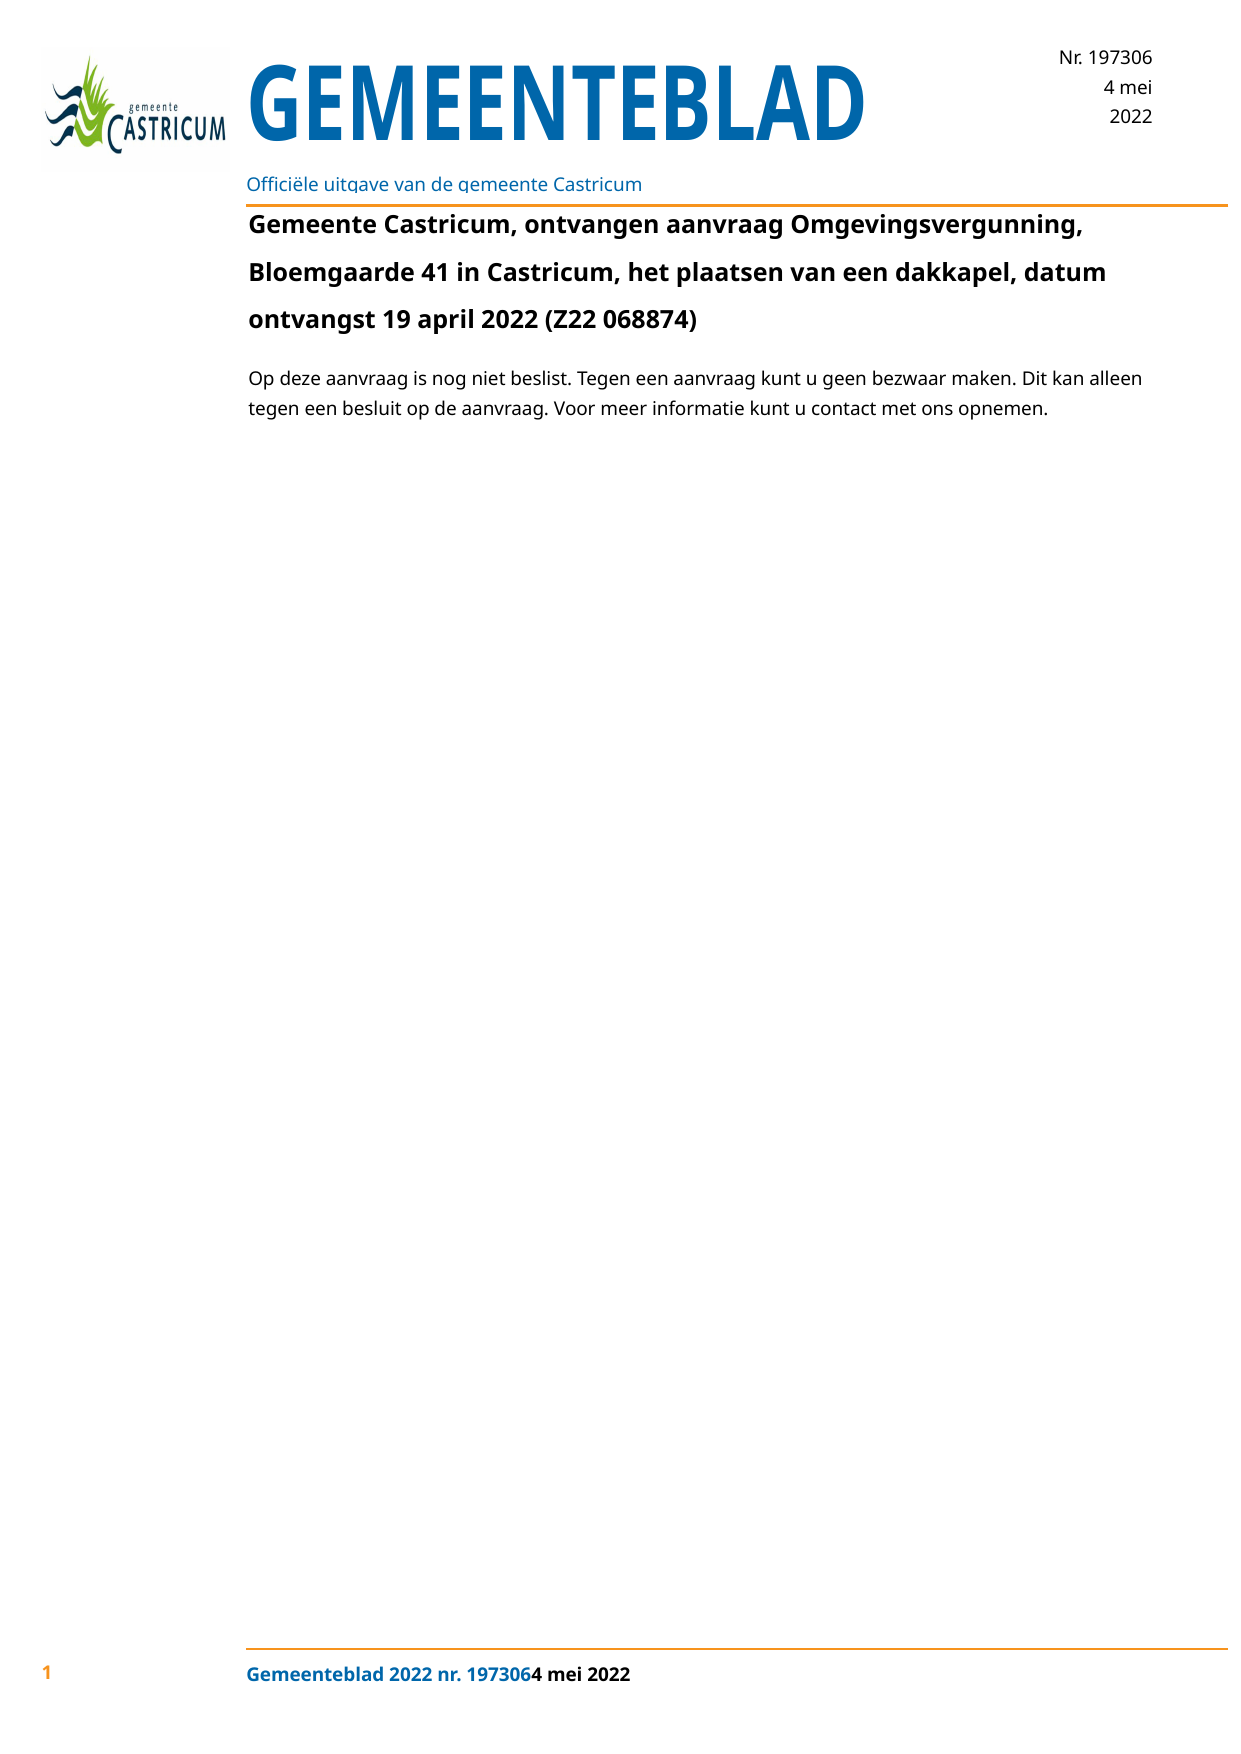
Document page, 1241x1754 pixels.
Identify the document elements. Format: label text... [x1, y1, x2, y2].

text Gemeente Castricum, ontvangen aanvraag Omgevingsvergunning, Bloemgaarde 41 in Castricum, het plaatsen van een dakkapel, datum ontvangst 19 april 2022 (Z22 068874) [248, 207, 1152, 336]
text Op deze aanvraag is nog niet beslist. Tegen een aanvraag kunt u geen bezwaar maken. Dit kan alleen tegen een besluit op de aanvraag. Voor meer informatie kunt u contact met ons opnemen. [248, 366, 1152, 421]
picture [41, 47, 231, 172]
